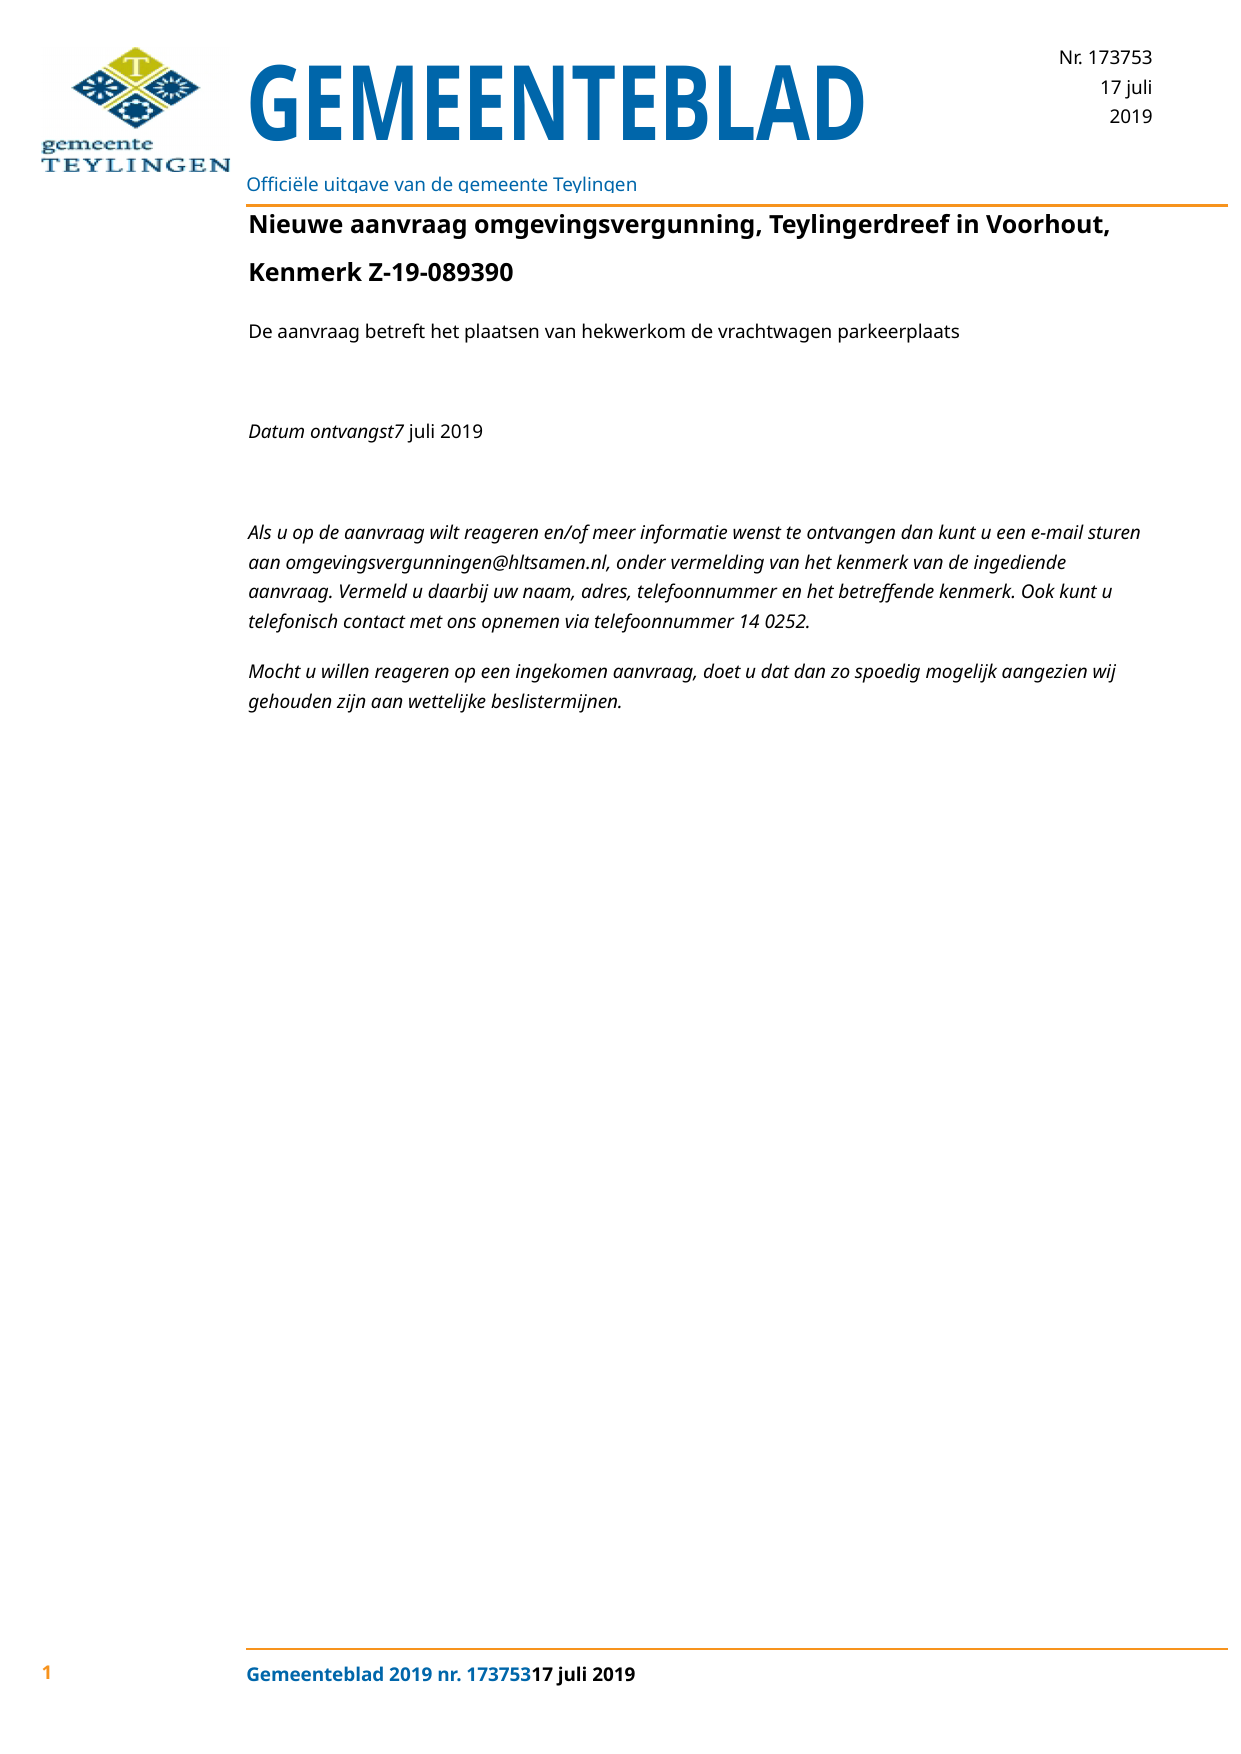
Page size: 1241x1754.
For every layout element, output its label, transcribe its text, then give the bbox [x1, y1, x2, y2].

text Mocht u willen reageren op een ingekomen aanvraag, doet u dat dan zo spoedig mogelijk aangezien wij gehouden zijn aan wettelijke beslistermijnen. [248, 659, 1152, 714]
picture [41, 47, 231, 172]
text Als u op de aanvraag wilt reageren en/of meer informatie wenst te ontvangen dan kunt u een e-mail sturen aan omgevingsvergunningen@hltsamen.nl, onder vermelding van het kenmerk van de ingediende aanvraag. Vermeld u daarbij uw naam, adres, telefoonnummer en het betreffende kenmerk. Ook kunt u telefonisch contact met ons opnemen via telefoonnummer 14 0252. [248, 519, 1152, 634]
text Nieuwe aanvraag omgevingsvergunning, Teylingerdreef in Voorhout, Kenmerk Z-19-089390 [248, 207, 1152, 288]
text De aanvraag betreft het plaatsen van hekwerkom de vrachtwagen parkeerplaats [248, 318, 1152, 344]
text Datum ontvangst7 juli 2019 [248, 419, 1152, 444]
